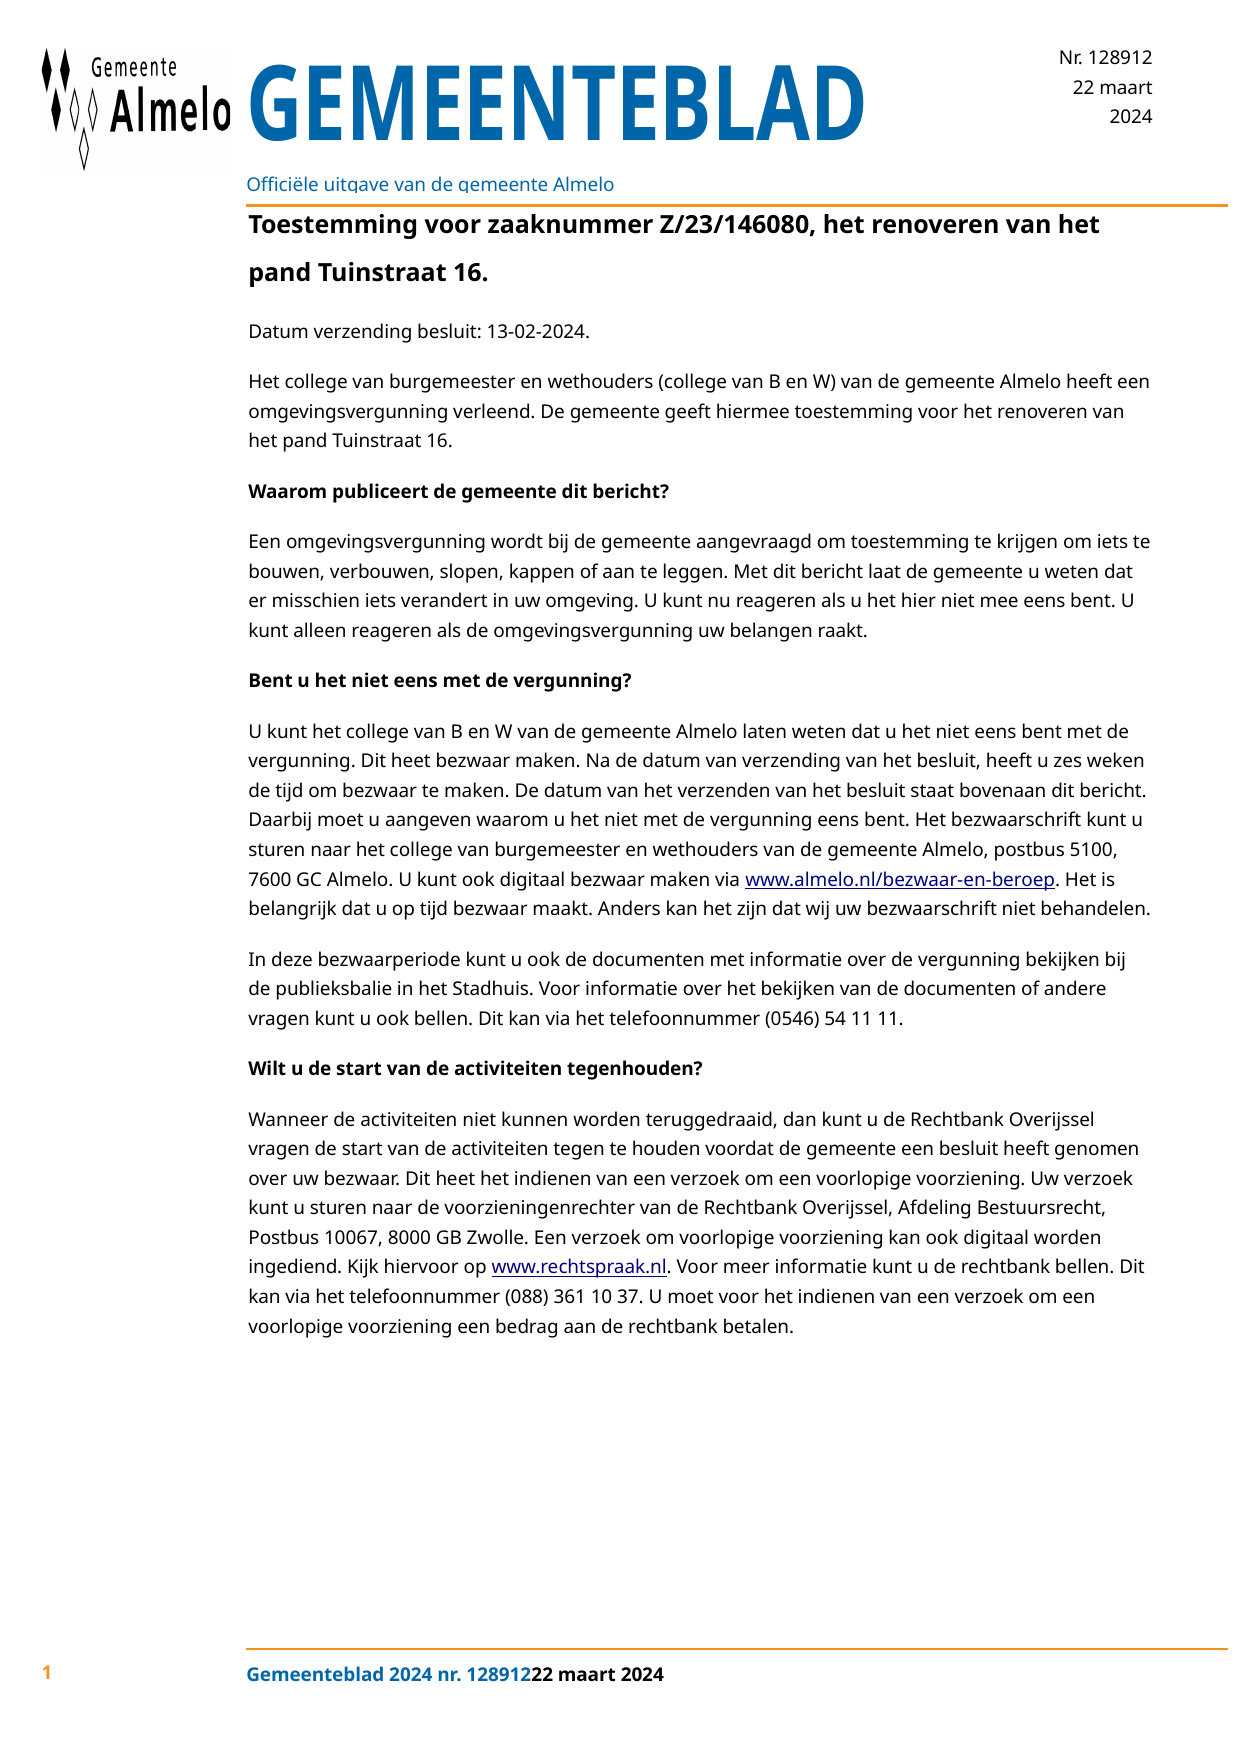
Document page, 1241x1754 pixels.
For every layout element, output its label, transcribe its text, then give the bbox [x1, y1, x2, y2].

text Wanneer de activiteiten niet kunnen worden teruggedraaid, dan kunt u de Rechtbank Overijssel vragen de start van de activiteiten tegen te houden voordat de gemeente een besluit heeft genomen over uw bezwaar. Dit heet het indienen van een verzoek om een voorlopige voorziening. Uw verzoek kunt u sturen naar de voorzieningenrechter van de Rechtbank Overijssel, Afdeling Bestuursrecht, Postbus 10067, 8000 GB Zwolle. Een verzoek om voorlopige voorziening kan ook digitaal worden ingediend. Kijk hiervoor op www.rechtspraak.nl. Voor meer informatie kunt u de rechtbank bellen. Dit kan via het telefoonnummer (088) 361 10 37. U moet voor het indienen van een verzoek om een voorlopige voorziening een bedrag aan de rechtbank betalen. [248, 1106, 1152, 1339]
text Bent u het niet eens met de vergunning? [248, 667, 1152, 693]
text Wilt u de start van de activiteiten tegenhouden? [248, 1055, 1152, 1081]
text Datum verzending besluit: 13-02-2024. [248, 318, 1152, 344]
picture [41, 47, 231, 172]
text Het college van burgemeester en wethouders (college van B en W) van de gemeente Almelo heeft een omgevingsvergunning verleend. De gemeente geeft hiermee toestemming voor het renoveren van het pand Tuinstraat 16. [248, 368, 1152, 453]
text In deze bezwaarperiode kunt u ook de documenten met informatie over de vergunning bekijken bij de publieksbalie in het Stadhuis. Voor informatie over het bekijken van de documenten of andere vragen kunt u ook bellen. Dit kan via het telefoonnummer (0546) 54 11 11. [248, 946, 1152, 1031]
text Waarom publiceert de gemeente dit bericht? [248, 478, 1152, 504]
text U kunt het college van B en W van de gemeente Almelo laten weten dat u het niet eens bent met de vergunning. Dit heet bezwaar maken. Na de datum van verzending van het besluit, heeft u zes weken de tijd om bezwaar te maken. De datum van het verzenden van het besluit staat bovenaan dit bericht. Daarbij moet u aangeven waarom u het niet met de vergunning eens bent. Het bezwaarschrift kunt u sturen naar het college van burgemeester en wethouders van de gemeente Almelo, postbus 5100, 7600 GC Almelo. U kunt ook digitaal bezwaar maken via www.almelo.nl/bezwaar-en-beroep. Het is belangrijk dat u op tijd bezwaar maakt. Anders kan het zijn dat wij uw bezwaarschrift niet behandelen. [248, 718, 1152, 921]
text Toestemming voor zaaknummer Z/23/146080, het renoveren van het pand Tuinstraat 16. [248, 207, 1152, 288]
text Een omgevingsvergunning wordt bij de gemeente aangevraagd om toestemming te krijgen om iets te bouwen, verbouwen, slopen, kappen of aan te leggen. Met dit bericht laat de gemeente u weten dat er misschien iets verandert in uw omgeving. U kunt nu reageren als u het hier niet mee eens bent. U kunt alleen reageren als de omgevingsvergunning uw belangen raakt. [248, 528, 1152, 643]
